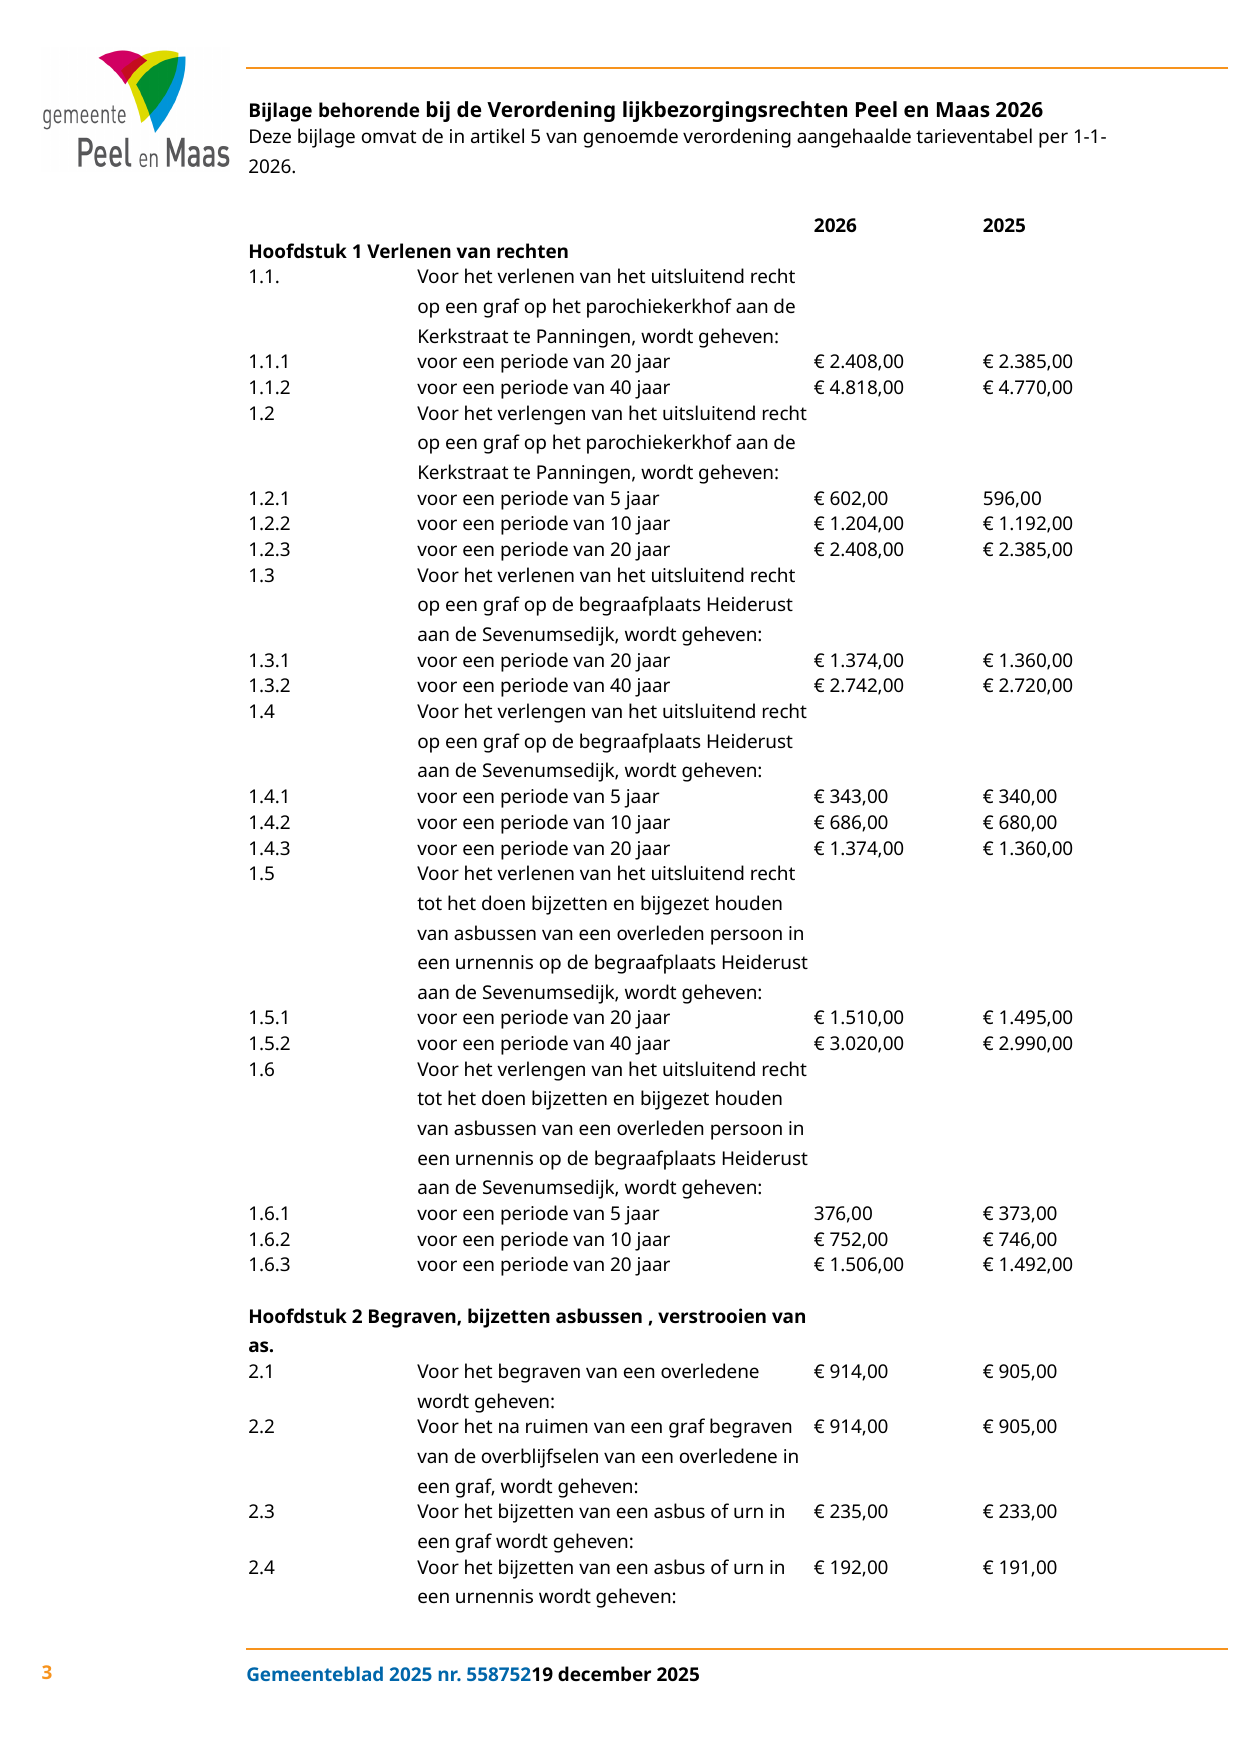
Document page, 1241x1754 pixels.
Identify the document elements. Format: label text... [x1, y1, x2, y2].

table_cell [248, 1277, 1152, 1303]
table_cell Voor het bijzetten van een asbus of urn in een graf wordt geheven: [417, 1499, 814, 1554]
table_cell [814, 1303, 983, 1358]
table_cell [983, 400, 1152, 485]
picture [41, 47, 231, 172]
table_cell [814, 264, 983, 348]
table_cell [983, 699, 1152, 783]
table_cell € 343,00 [814, 783, 983, 809]
table_cell voor een periode van 20 jaar [417, 536, 814, 562]
table_cell € 1.506,00 [814, 1252, 983, 1277]
table_cell Voor het verlengen van het uitsluitend recht tot het doen bijzetten en bijgezet houden van asbussen van een overleden persoon in een urnennis op de begraafplaats Heiderust aan de Sevenumsedijk, wordt geheven: [417, 1056, 814, 1200]
table_cell 1.6 [248, 1056, 417, 1200]
table_cell 2.3 [248, 1499, 417, 1554]
table_cell 1.6.3 [248, 1252, 417, 1277]
table_header [248, 212, 814, 238]
table_cell voor een periode van 10 jaar [417, 1226, 814, 1252]
table_cell € 914,00 [814, 1358, 983, 1414]
table_cell € 1.360,00 [983, 647, 1152, 673]
table_cell voor een periode van 40 jaar [417, 1030, 814, 1056]
table_cell voor een periode van 10 jaar [417, 511, 814, 536]
table_cell 1.6.1 [248, 1200, 417, 1226]
table_cell 376,00 [814, 1200, 983, 1226]
table_cell € 192,00 [814, 1554, 983, 1609]
table_cell [814, 699, 983, 783]
table_cell voor een periode van 20 jaar [417, 835, 814, 861]
table_cell 1.2 [248, 400, 417, 485]
table_cell 1.1.2 [248, 374, 417, 400]
table_cell 1.2.1 [248, 485, 417, 511]
table_cell € 752,00 [814, 1226, 983, 1252]
table_cell € 1.192,00 [983, 511, 1152, 536]
table_cell voor een periode van 5 jaar [417, 1200, 814, 1226]
table_header 2026 [814, 212, 983, 238]
table_cell € 905,00 [983, 1358, 1152, 1414]
table_cell € 373,00 [983, 1200, 1152, 1226]
table_cell 1.6.2 [248, 1226, 417, 1252]
table_cell Voor het begraven van een overledene wordt geheven: [417, 1358, 814, 1414]
table_cell 1.5.2 [248, 1030, 417, 1056]
table_cell 1.3.2 [248, 673, 417, 698]
table_cell € 340,00 [983, 783, 1152, 809]
table_cell 2.2 [248, 1414, 417, 1498]
table_cell voor een periode van 20 jaar [417, 1005, 814, 1030]
table_cell [983, 1303, 1152, 1358]
table_cell 1.5.1 [248, 1005, 417, 1030]
table_cell 1.2.3 [248, 536, 417, 562]
table_cell € 602,00 [814, 485, 983, 511]
table_cell € 1.495,00 [983, 1005, 1152, 1030]
table_cell Voor het verlengen van het uitsluitend recht op een graf op het parochiekerkhof aan de Kerkstraat te Panningen, wordt geheven: [417, 400, 814, 485]
table_cell voor een periode van 10 jaar [417, 809, 814, 835]
table_cell € 686,00 [814, 809, 983, 835]
table_cell 2.4 [248, 1554, 417, 1609]
table_cell 596,00 [983, 485, 1152, 511]
table_cell Voor het verlenen van het uitsluitend recht op een graf op de begraafplaats Heiderust aan de Sevenumsedijk, wordt geheven: [417, 562, 814, 647]
table_cell € 2.385,00 [983, 349, 1152, 374]
table_header 2025 [983, 212, 1152, 238]
table_cell 1.3 [248, 562, 417, 647]
table_cell € 3.020,00 [814, 1030, 983, 1056]
table_cell [814, 400, 983, 485]
table_cell € 191,00 [983, 1554, 1152, 1609]
table_cell 1.2.2 [248, 511, 417, 536]
table_cell € 4.770,00 [983, 374, 1152, 400]
table_cell € 2.990,00 [983, 1030, 1152, 1056]
table_cell 1.5 [248, 861, 417, 1004]
table_cell [983, 861, 1152, 1004]
table_cell Voor het verlenen van het uitsluitend recht op een graf op het parochiekerkhof aan de Kerkstraat te Panningen, wordt geheven: [417, 264, 814, 348]
table_cell € 1.374,00 [814, 835, 983, 861]
text Bijlage behorende bij de Verordening lijkbezorgingsrechten Peel en Maas 2026 [248, 95, 1152, 123]
table_cell 1.4.3 [248, 835, 417, 861]
table_cell Hoofdstuk 1 Verlenen van rechten [248, 238, 814, 264]
table_cell [814, 861, 983, 1004]
table_cell voor een periode van 20 jaar [417, 1252, 814, 1277]
table_cell voor een periode van 40 jaar [417, 374, 814, 400]
table_cell [814, 238, 983, 264]
text Deze bijlage omvat de in artikel 5 van genoemde verordening aangehaalde tarieventabel per 1-1-2026. [248, 123, 1152, 179]
table_cell 1.4.1 [248, 783, 417, 809]
table_cell 1.1.1 [248, 349, 417, 374]
table_cell € 233,00 [983, 1499, 1152, 1554]
table_cell € 2.385,00 [983, 536, 1152, 562]
table_cell € 680,00 [983, 809, 1152, 835]
table_cell voor een periode van 40 jaar [417, 673, 814, 698]
table_cell € 2.408,00 [814, 349, 983, 374]
table_cell 1.3.1 [248, 647, 417, 673]
table_cell [814, 1056, 983, 1200]
table_cell 2.1 [248, 1358, 417, 1414]
table_cell Voor het verlengen van het uitsluitend recht op een graf op de begraafplaats Heiderust aan de Sevenumsedijk, wordt geheven: [417, 699, 814, 783]
table_cell € 1.204,00 [814, 511, 983, 536]
table_cell 1.4.2 [248, 809, 417, 835]
table_cell € 1.360,00 [983, 835, 1152, 861]
table_cell voor een periode van 5 jaar [417, 485, 814, 511]
table_cell voor een periode van 20 jaar [417, 349, 814, 374]
table_cell € 235,00 [814, 1499, 983, 1554]
table_cell [983, 1056, 1152, 1200]
table_cell [983, 238, 1152, 264]
table_cell voor een periode van 5 jaar [417, 783, 814, 809]
table_cell € 746,00 [983, 1226, 1152, 1252]
table_cell € 914,00 [814, 1414, 983, 1498]
table_cell € 905,00 [983, 1414, 1152, 1498]
table_cell Hoofdstuk 2 Begraven, bijzetten asbussen , verstrooien van as. [248, 1303, 814, 1358]
table_cell voor een periode van 20 jaar [417, 647, 814, 673]
table_cell [983, 264, 1152, 348]
table_cell [814, 562, 983, 647]
table_cell 1.1. [248, 264, 417, 348]
table_cell Voor het verlenen van het uitsluitend recht tot het doen bijzetten en bijgezet houden van asbussen van een overleden persoon in een urnennis op de begraafplaats Heiderust aan de Sevenumsedijk, wordt geheven: [417, 861, 814, 1004]
table_cell 1.4 [248, 699, 417, 783]
table_cell € 1.374,00 [814, 647, 983, 673]
table_cell € 1.510,00 [814, 1005, 983, 1030]
table_cell € 2.720,00 [983, 673, 1152, 698]
table_cell Voor het na ruimen van een graf begraven van de overblijfselen van een overledene in een graf, wordt geheven: [417, 1414, 814, 1498]
table_cell € 2.742,00 [814, 673, 983, 698]
table_cell € 4.818,00 [814, 374, 983, 400]
table_cell [983, 562, 1152, 647]
table_cell Voor het bijzetten van een asbus of urn in een urnennis wordt geheven: [417, 1554, 814, 1609]
table_cell € 2.408,00 [814, 536, 983, 562]
table_cell € 1.492,00 [983, 1252, 1152, 1277]
